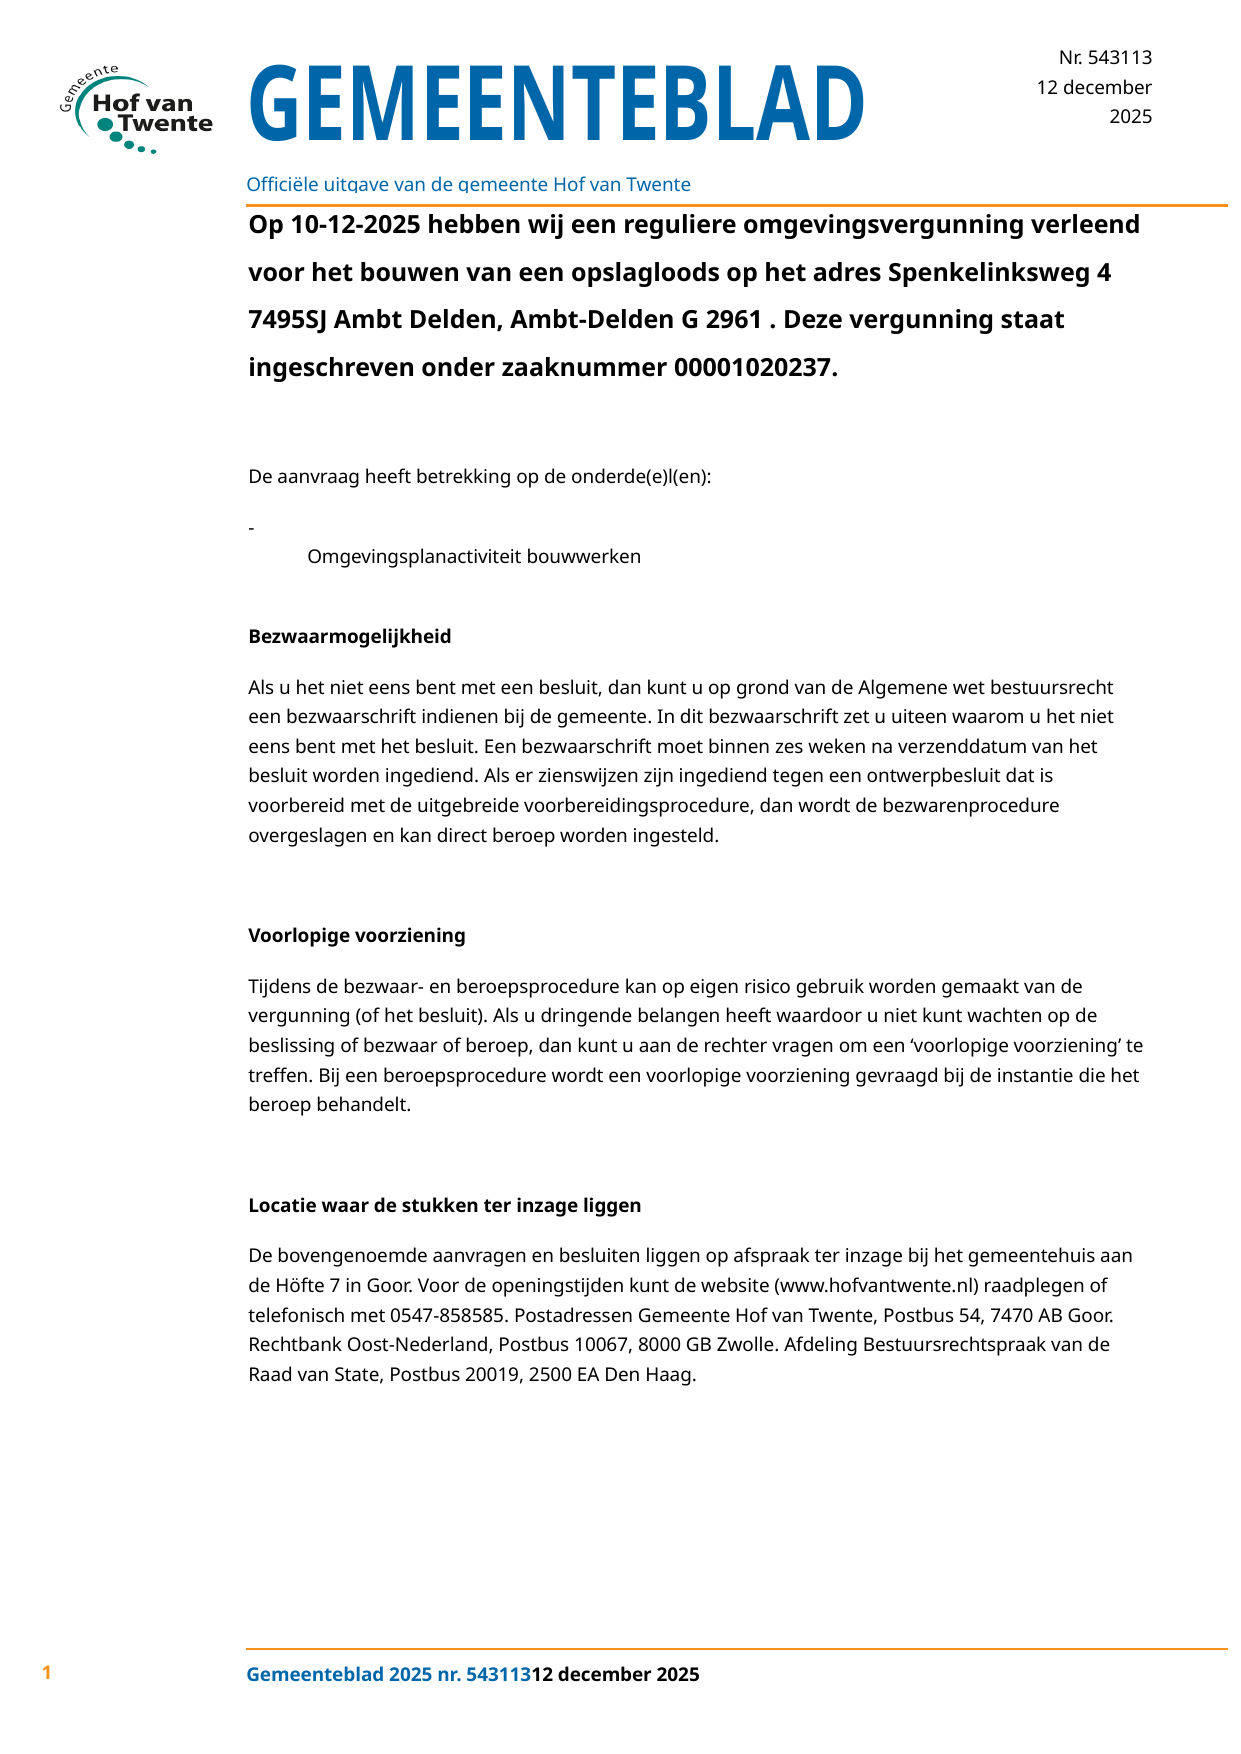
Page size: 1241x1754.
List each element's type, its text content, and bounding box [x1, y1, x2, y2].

text Locatie waar de stukken ter inzage liggen [248, 1192, 1152, 1218]
text De aanvraag heeft betrekking op de onderde(e)l(en): [248, 463, 1152, 489]
picture [41, 47, 231, 172]
text De bovengenoemde aanvragen en besluiten liggen op afspraak ter inzage bij het gemeentehuis aan de Höfte 7 in Goor. Voor de openingstijden kunt de website (www.hofvantwente.nl) raadplegen of telefonisch met 0547-858585. Postadressen Gemeente Hof van Twente, Postbus 54, 7470 AB Goor. Rechtbank Oost-Nederland, Postbus 10067, 8000 GB Zwolle. Afdeling Bestuursrechtspraak van de Raad van State, Postbus 20019, 2500 EA Den Haag. [248, 1243, 1152, 1387]
text Bezwaarmogelijkheid [248, 623, 1152, 649]
text Tijdens de bezwaar- en beroepsprocedure kan op eigen risico gebruik worden gemaakt van de vergunning (of het besluit). Als u dringende belangen heeft waardoor u niet kunt wachten op de beslissing of bezwaar of beroep, dan kunt u aan de rechter vragen om een ‘voorlopige voorziening’ te treffen. Bij een beroepsprocedure wordt een voorlopige voorziening gevraagd bij de instantie die het beroep behandelt. [248, 973, 1152, 1117]
list Omgevingsplanactiviteit bouwwerken [248, 543, 1152, 569]
text Als u het niet eens bent met een besluit, dan kunt u op grond van de Algemene wet bestuursrecht een bezwaarschrift indienen bij de gemeente. In dit bezwaarschrift zet u uiteen waarom u het niet eens bent met het besluit. Een bezwaarschrift moet binnen zes weken na verzenddatum van het besluit worden ingediend. Als er zienswijzen zijn ingediend tegen een ontwerpbesluit dat is voorbereid met de uitgebreide voorbereidingsprocedure, dan wordt de bezwarenprocedure overgeslagen en kan direct beroep worden ingesteld. [248, 674, 1152, 848]
text Op 10-12-2025 hebben wij een reguliere omgevingsvergunning verleend voor het bouwen van een opslagloods op het adres Spenkelinksweg 4 7495SJ Ambt Delden, Ambt-Delden G 2961 . Deze vergunning staat ingeschreven onder zaaknummer 00001020237. [248, 207, 1152, 384]
text Voorlopige voorziening [248, 923, 1152, 948]
